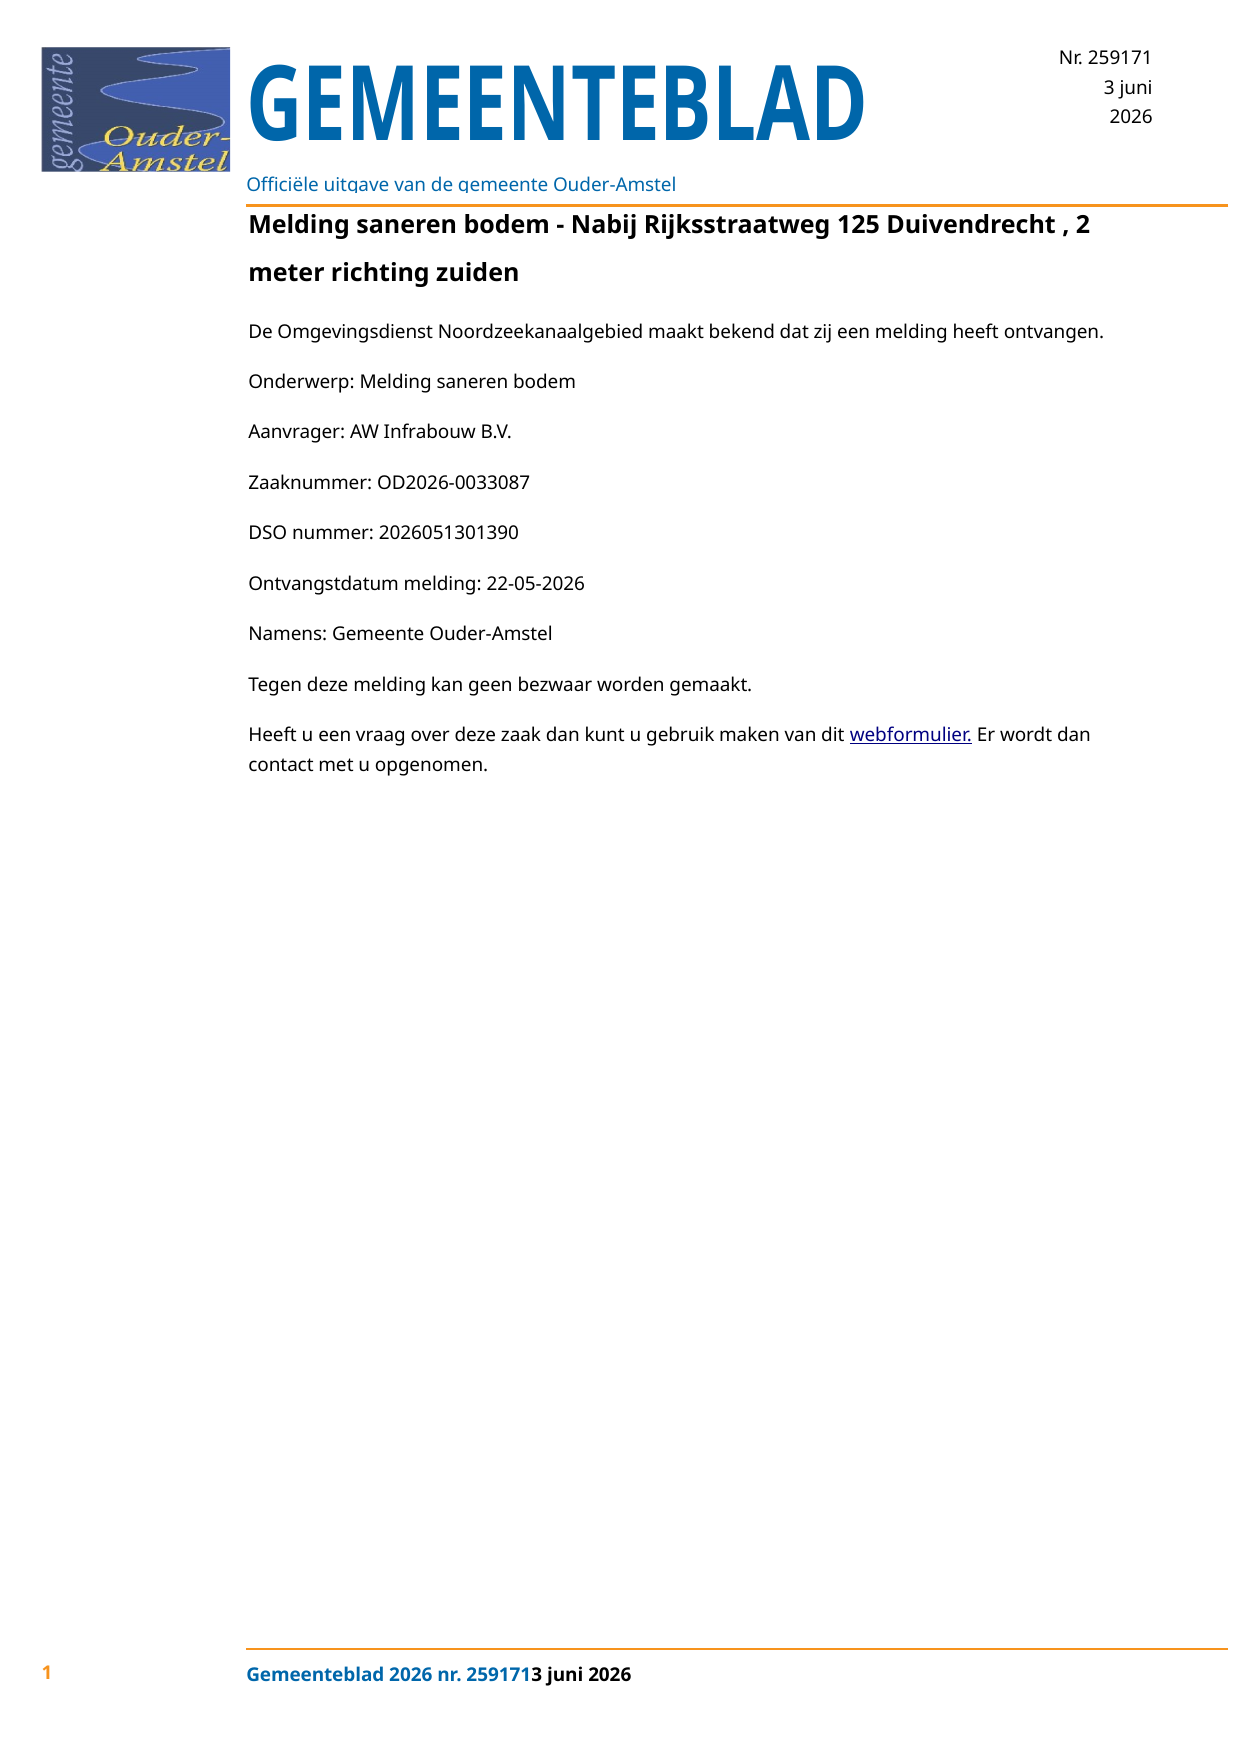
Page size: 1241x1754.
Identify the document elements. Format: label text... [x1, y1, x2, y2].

text De Omgevingsdienst Noordzeekanaalgebied maakt bekend dat zij een melding heeft ontvangen. [248, 318, 1152, 344]
text DSO nummer: 2026051301390 [248, 519, 1152, 545]
text Melding saneren bodem - Nabij Rijksstraatweg 125 Duivendrecht , 2 meter richting zuiden [248, 207, 1152, 288]
text Ontvangstdatum melding: 22-05-2026 [248, 570, 1152, 596]
text Zaaknummer: OD2026-0033087 [248, 469, 1152, 495]
text Heeft u een vraag over deze zaak dan kunt u gebruik maken van dit webformulier. Er wordt dan contact met u opgenomen. [248, 721, 1152, 777]
picture [41, 47, 231, 172]
text Namens: Gemeente Ouder-Amstel [248, 620, 1152, 646]
text Aanvrager: AW Infrabouw B.V. [248, 419, 1152, 444]
text Onderwerp: Melding saneren bodem [248, 368, 1152, 394]
text Tegen deze melding kan geen bezwaar worden gemaakt. [248, 671, 1152, 697]
